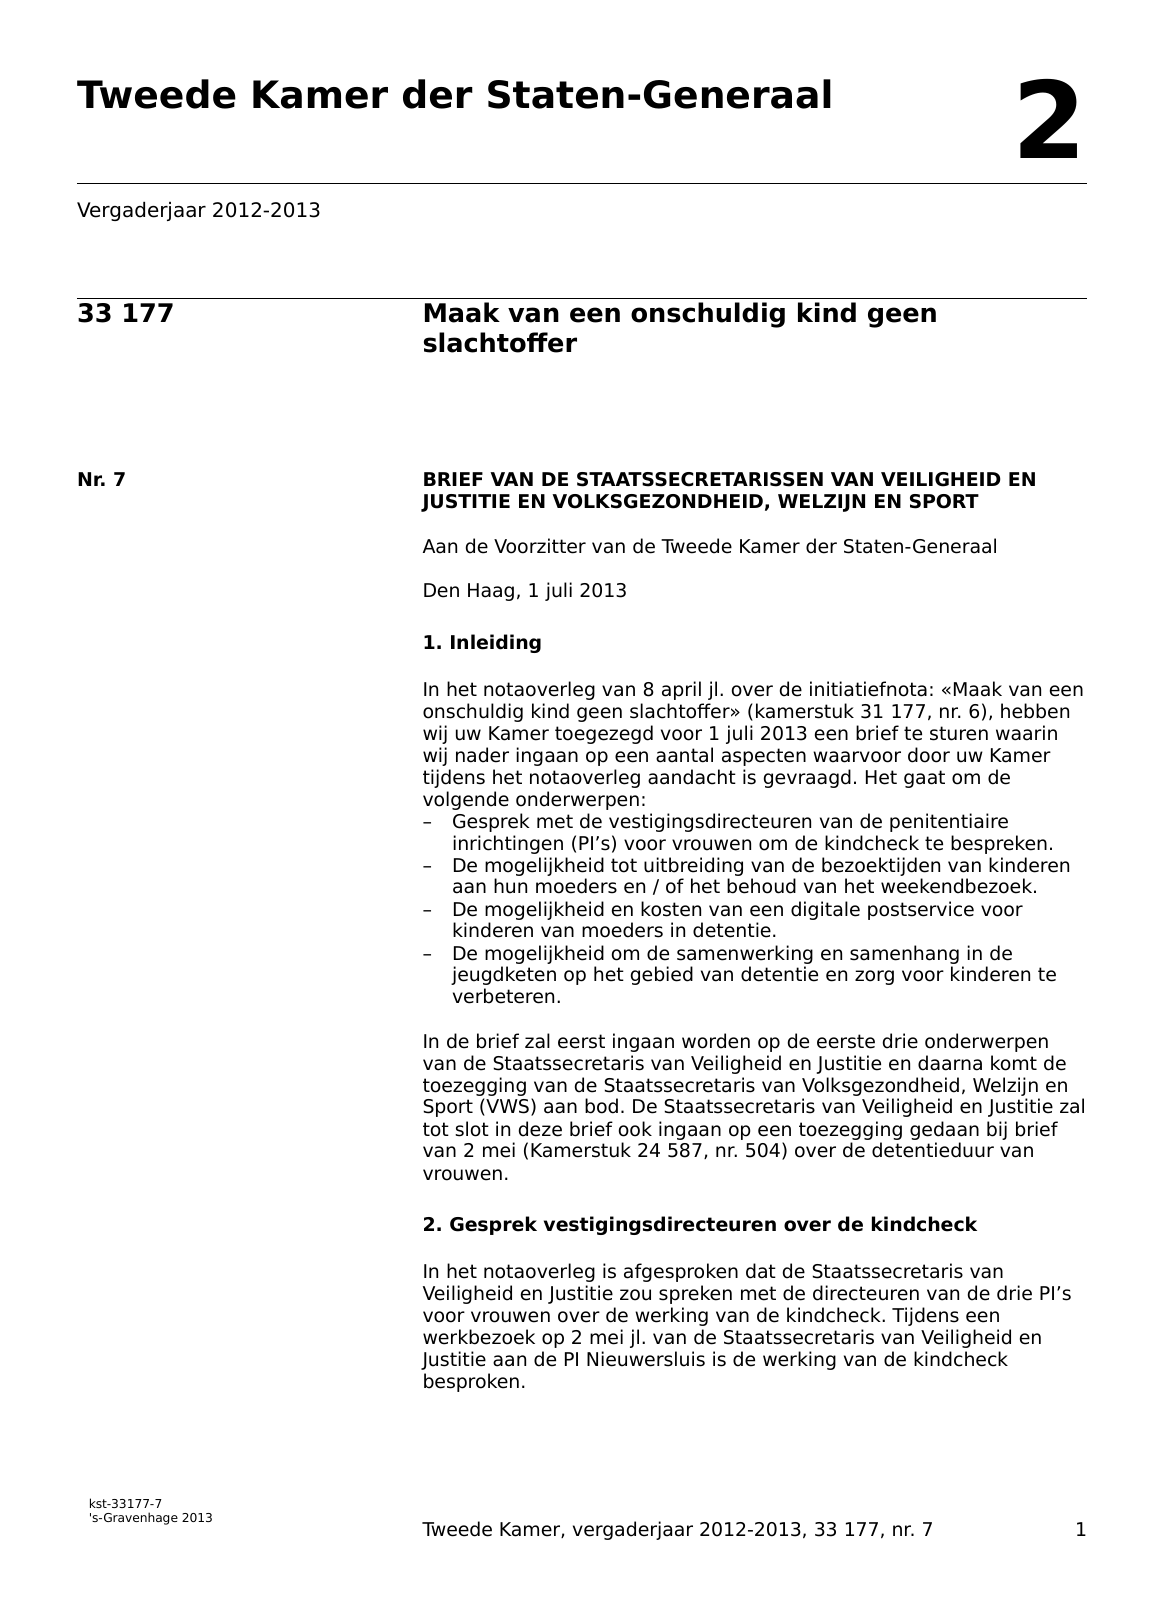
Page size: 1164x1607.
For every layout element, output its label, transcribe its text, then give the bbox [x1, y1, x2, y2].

table_header 2 [886, 59, 1087, 183]
text 's-Gravenhage 2013 [88, 1511, 323, 1525]
text Den Haag, 1 juli 2013 [422, 580, 1087, 602]
subtitle 2. Gesprek vestigingsdirecteuren over de kindcheck [422, 1214, 1087, 1236]
table_header Tweede Kamer der Staten-Generaal [77, 59, 886, 183]
text – De mogelijkheid en kosten van een digitale postservice voor kinderen van moeders in detentie. [422, 898, 1087, 942]
text – Gesprek met de vestigingsdirecteuren van de penitentiaire inrichtingen (PI’s) voor vrouwen om de kindcheck te bespreken. [422, 811, 1087, 854]
subtitle 1. Inleiding [422, 632, 1087, 654]
table_cell Vergaderjaar 2012-2013 [77, 184, 1087, 298]
subtitle 33 177 Maak van een onschuldig kind geen slachtoffer [77, 299, 1087, 358]
subtitle Nr. 7 BRIEF VAN DE STAATSSECRETARISSEN VAN VEILIGHEID EN JUSTITIE EN VOLKSGEZONDHEID, WELZIJN EN SPORT [77, 469, 1087, 513]
text In het notaoverleg is afgesproken dat de Staatssecretaris van Veiligheid en Justitie zou spreken met de directeuren van de drie PI’s voor vrouwen over de werking van de kindcheck. Tijdens een werkbezoek op 2 mei jl. van de Staatssecretaris van Veiligheid en Justitie aan de PI Nieuwersluis is de werking van de kindcheck besproken. [422, 1261, 1087, 1393]
text kst-33177-7 [88, 1497, 323, 1511]
text – De mogelijkheid tot uitbreiding van de bezoektijden van kinderen aan hun moeders en / of het behoud van het weekendbezoek. [422, 854, 1087, 898]
text – De mogelijkheid om de samenwerking en samenhang in de jeugdketen op het gebied van detentie en zorg voor kinderen te verbeteren. [422, 942, 1087, 1008]
text Aan de Voorzitter van de Tweede Kamer der Staten-Generaal [422, 536, 1087, 557]
text In de brief zal eerst ingaan worden op de eerste drie onderwerpen van de Staatssecretaris van Veiligheid en Justitie en daarna komt de toezegging van de Staatssecretaris van Volksgezondheid, Welzijn en Sport (VWS) aan bod. De Staatssecretaris van Veiligheid en Justitie zal tot slot in deze brief ook ingaan op een toezegging gedaan bij brief van 2 mei (Kamerstuk 24 587, nr. 504) over de detentieduur van vrouwen. [422, 1031, 1087, 1184]
text In het notaoverleg van 8 april jl. over de initiatiefnota: «Maak van een onschuldig kind geen slachtoffer» (kamerstuk 31 177, nr. 6), hebben wij uw Kamer toegezegd voor 1 juli 2013 een brief te sturen waarin wij nader ingaan op een aantal aspecten waarvoor door uw Kamer tijdens het notaoverleg aandacht is gevraagd. Het gaat om de volgende onderwerpen: [422, 679, 1087, 811]
